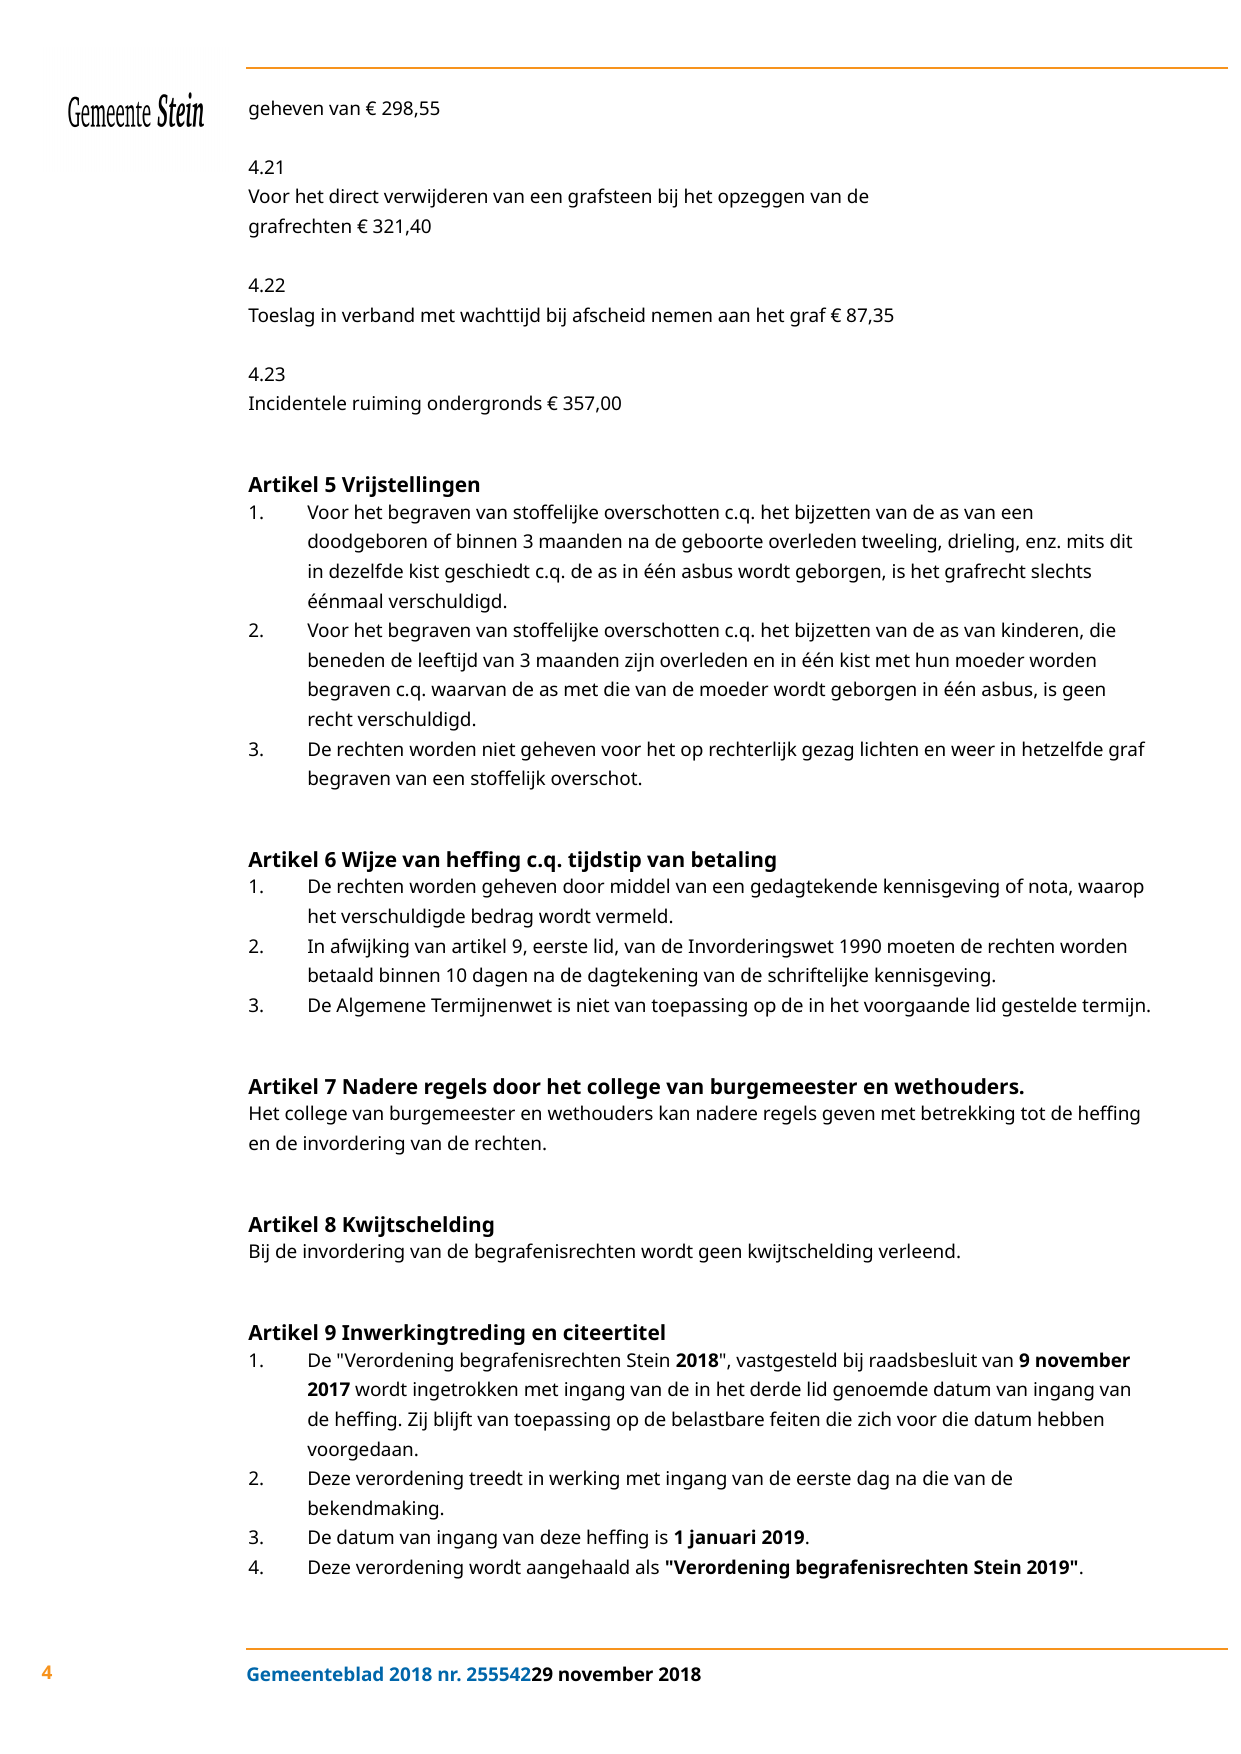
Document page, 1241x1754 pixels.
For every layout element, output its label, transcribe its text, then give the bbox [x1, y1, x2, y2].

text Artikel 8 Kwijtschelding [248, 1210, 1152, 1238]
text Bij de invordering van de begrafenisrechten wordt geen kwijtschelding verleend. [248, 1238, 1152, 1264]
text Artikel 7 Nadere regels door het college van burgemeester en wethouders. [248, 1072, 1152, 1101]
list Voor het begraven van stoffelijke overschotten c.q. het bijzetten van de as van kinderen, die beneden de leeftijd van 3 maanden zijn overleden en in één kist met hun moeder worden begraven c.q. waarvan de as met die van de moeder wordt geborgen in één asbus, is geen recht verschuldigd. [248, 617, 1152, 732]
list De rechten worden geheven door middel van een gedagtekende kennisgeving of nota, waarop het verschuldigde bedrag wordt vermeld. [248, 874, 1152, 929]
text Artikel 6 Wijze van heffing c.q. tijdstip van betaling [248, 845, 1152, 874]
text grafrechten € 321,40 [248, 213, 1152, 239]
text Het college van burgemeester en wethouders kan nadere regels geven met betrekking tot de heffing en de invordering van de rechten. [248, 1101, 1152, 1156]
list Deze verordening treedt in werking met ingang van de eerste dag na die van de bekendmaking. [248, 1465, 1152, 1521]
list De Algemene Termijnenwet is niet van toepassing op de in het voorgaande lid gestelde termijn. [248, 992, 1152, 1018]
text Incidentele ruiming ondergronds € 357,00 [248, 391, 1152, 416]
text Toeslag in verband met wachttijd bij afscheid nemen aan het graf € 87,35 [248, 302, 1152, 328]
list De datum van ingang van deze heffing is 1 januari 2019. [248, 1524, 1152, 1550]
text Artikel 9 Inwerkingtreding en citeertitel [248, 1318, 1152, 1347]
list Voor het begraven van stoffelijke overschotten c.q. het bijzetten van de as van een doodgeboren of binnen 3 maanden na de geboorte overleden tweeling, drieling, enz. mits dit in dezelfde kist geschiedt c.q. de as in één asbus wordt geborgen, is het grafrecht slechts éénmaal verschuldigd. [248, 499, 1152, 613]
text 4.23 [248, 361, 1152, 387]
text geheven van € 298,55 [248, 95, 1152, 121]
picture [41, 47, 231, 172]
list De "Verordening begrafenisrechten Stein 2018", vastgesteld bij raadsbesluit van 9 november 2017 wordt ingetrokken met ingang van de in het derde lid genoemde datum van ingang van de heffing. Zij blijft van toepassing op de belastbare feiten die zich voor die datum hebben voorgedaan. [248, 1347, 1152, 1461]
text Voor het direct verwijderen van een grafsteen bij het opzeggen van de [248, 183, 1152, 209]
text 4.22 [248, 272, 1152, 298]
text Artikel 5 Vrijstellingen [248, 471, 1152, 499]
text 4.21 [248, 154, 1152, 180]
list De rechten worden niet geheven voor het op rechterlijk gezag lichten en weer in hetzelfde graf begraven van een stoffelijk overschot. [248, 736, 1152, 791]
list In afwijking van artikel 9, eerste lid, van de Invorderingswet 1990 moeten de rechten worden betaald binnen 10 dagen na de dagtekening van de schriftelijke kennisgeving. [248, 933, 1152, 988]
list Deze verordening wordt aangehaald als "Verordening begrafenisrechten Stein 2019". [248, 1554, 1152, 1580]
